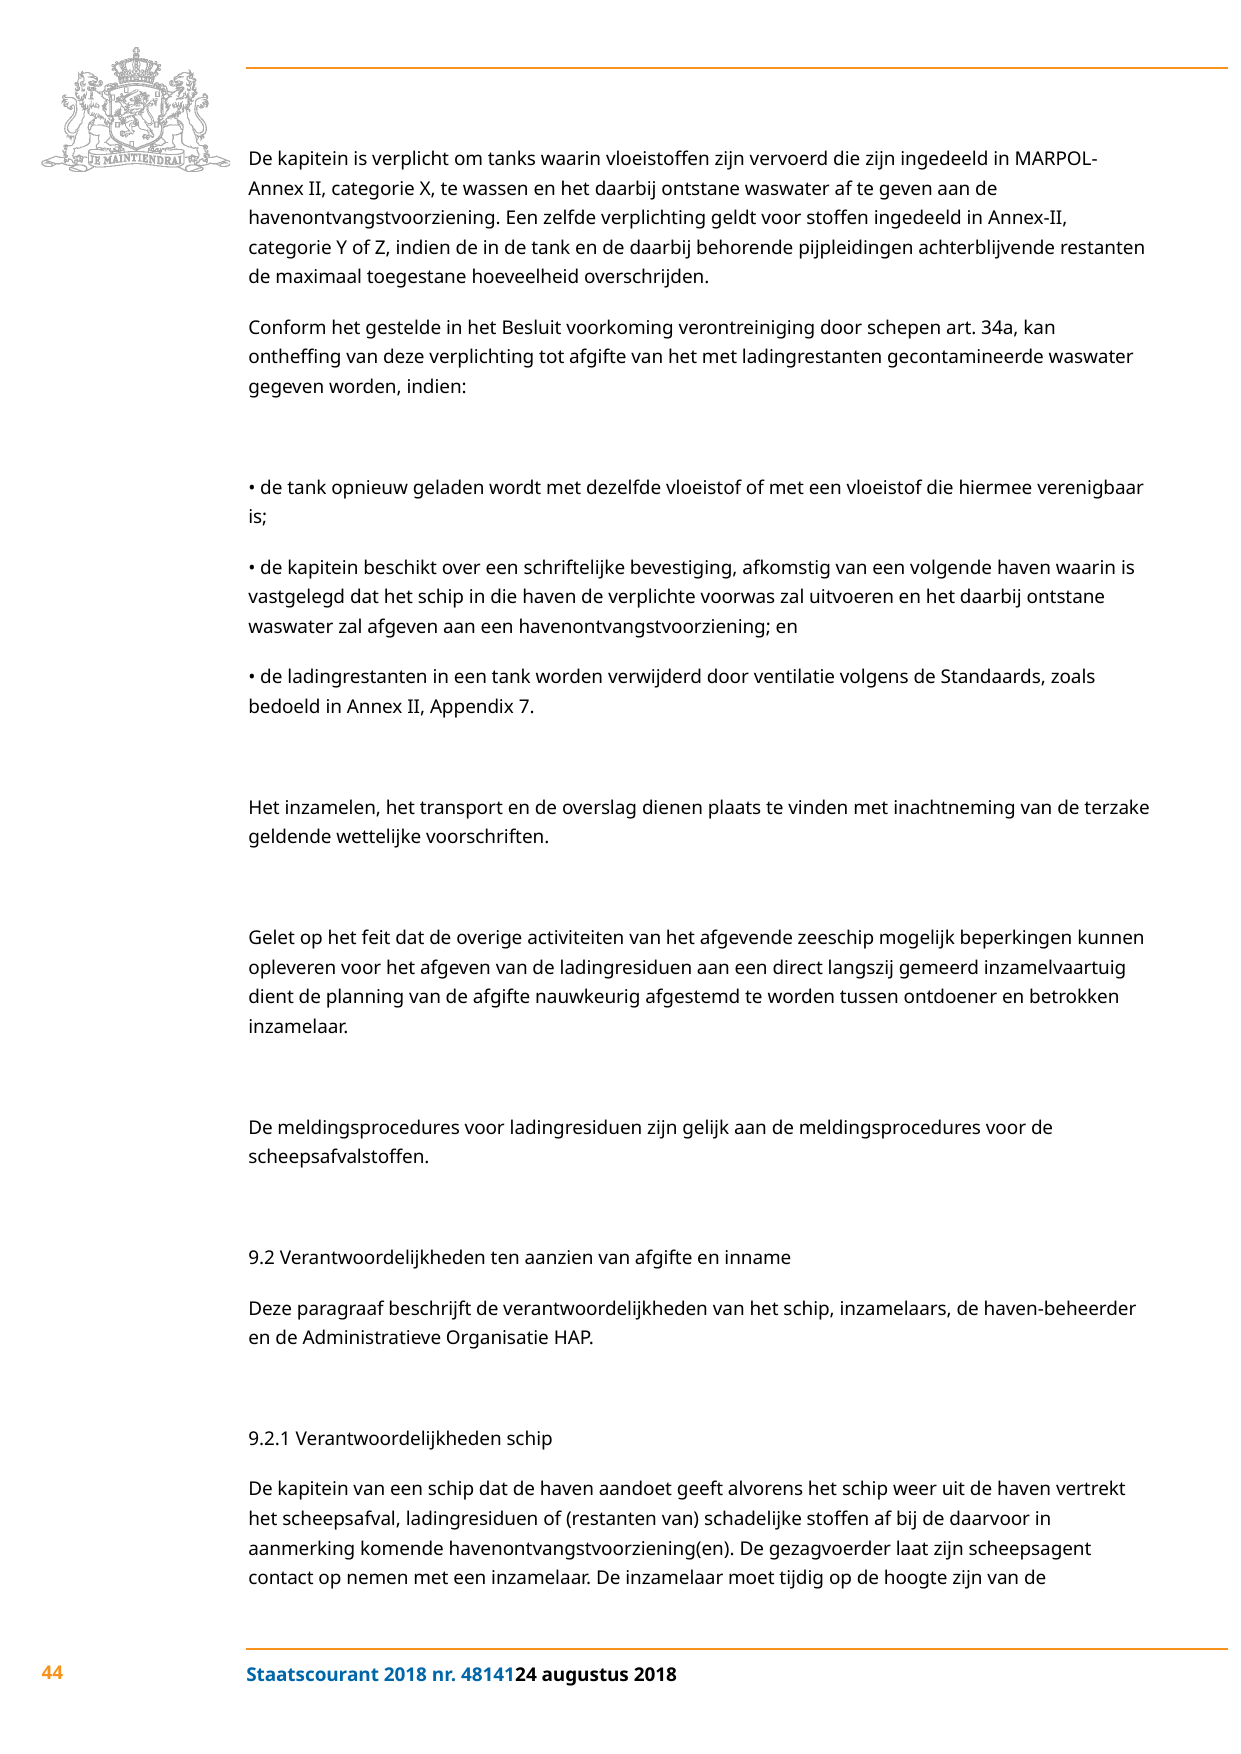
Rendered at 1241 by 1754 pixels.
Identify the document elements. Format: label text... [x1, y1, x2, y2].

picture [41, 47, 231, 172]
text • de tank opnieuw geladen wordt met dezelfde vloeistof of met een vloeistof die hiermee verenigbaar is; [248, 474, 1152, 529]
text De kapitein is verplicht om tanks waarin vloeistoffen zijn vervoerd die zijn ingedeeld in MARPOL-Annex II, categorie X, te wassen en het daarbij ontstane waswater af te geven aan de havenontvangstvoorziening. Een zelfde verplichting geldt voor stoffen ingedeeld in Annex-II, categorie Y of Z, indien de in de tank en de daarbij behorende pijpleidingen achterblijvende restanten de maximaal toegestane hoeveelheid overschrijden. [248, 145, 1152, 289]
text • de ladingrestanten in een tank worden verwijderd door ventilatie volgens de Standaards, zoals bedoeld in Annex II, Appendix 7. [248, 663, 1152, 719]
text De kapitein van een schip dat de haven aandoet geeft alvorens het schip weer uit de haven vertrekt het scheepsafval, ladingresiduen of (restanten van) schadelijke stoffen af bij de daarvoor in aanmerking komende havenontvangstvoorziening(en). De gezagvoerder laat zijn scheepsagent contact op nemen met een inzamelaar. De inzamelaar moet tijdig op de hoogte zijn van de [248, 1476, 1152, 1590]
text 9.2.1 Verantwoordelijkheden schip [248, 1425, 1152, 1451]
text • de kapitein beschikt over een schriftelijke bevestiging, afkomstig van een volgende haven waarin is vastgelegd dat het schip in die haven de verplichte voorwas zal uitvoeren en het daarbij ontstane waswater zal afgeven aan een havenontvangstvoorziening; en [248, 554, 1152, 639]
text Deze paragraaf beschrijft de verantwoordelijkheden van het schip, inzamelaars, de haven-beheerder en de Administratieve Organisatie HAP. [248, 1295, 1152, 1350]
text De meldingsprocedures voor ladingresiduen zijn gelijk aan de meldingsprocedures voor de scheepsafvalstoffen. [248, 1114, 1152, 1169]
text Conform het gestelde in het Besluit voorkoming verontreiniging door schepen art. 34a, kan ontheffing van deze verplichting tot afgifte van het met ladingrestanten gecontamineerde waswater gegeven worden, indien: [248, 314, 1152, 399]
text Het inzamelen, het transport en de overslag dienen plaats te vinden met inachtneming van de terzake geldende wettelijke voorschriften. [248, 794, 1152, 849]
text 9.2 Verantwoordelijkheden ten aanzien van afgifte en inname [248, 1244, 1152, 1270]
text Gelet op het feit dat de overige activiteiten van het afgevende zeeschip mogelijk beperkingen kunnen opleveren voor het afgeven van de ladingresiduen aan een direct langszij gemeerd inzamelvaartuig dient de planning van de afgifte nauwkeurig afgestemd te worden tussen ontdoener en betrokken inzamelaar. [248, 924, 1152, 1039]
